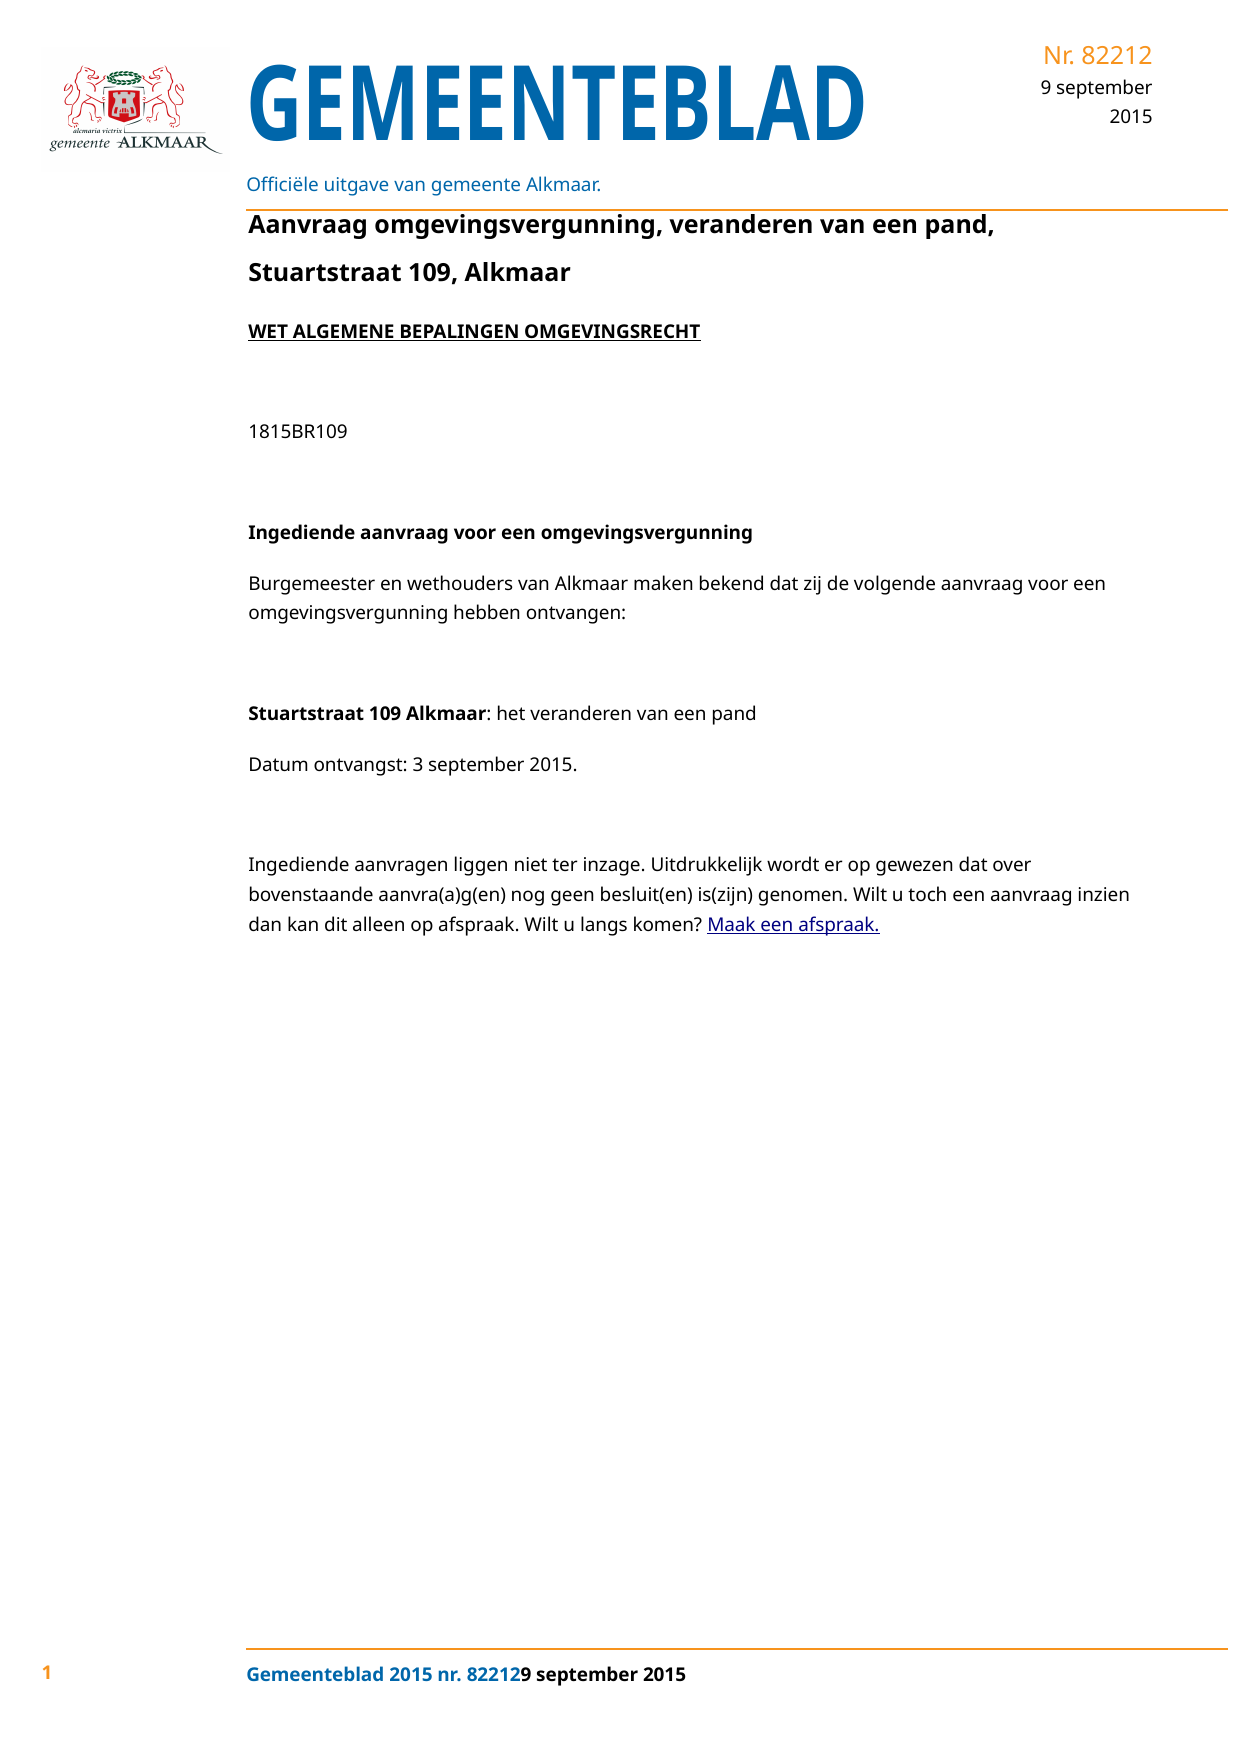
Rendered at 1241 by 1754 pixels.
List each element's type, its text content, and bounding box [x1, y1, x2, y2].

text Datum ontvangst: 3 september 2015. [248, 751, 1152, 777]
picture [41, 47, 231, 172]
text Ingediende aanvragen liggen niet ter inzage. Uitdrukkelijk wordt er op gewezen dat over bovenstaande aanvra(a)g(en) nog geen besluit(en) is(zijn) genomen. Wilt u toch een aanvraag inzien dan kan dit alleen op afspraak. Wilt u langs komen? Maak een afspraak. [248, 852, 1152, 937]
text 1815BR109 [248, 419, 1152, 444]
text Ingediende aanvraag voor een omgevingsvergunning [248, 519, 1152, 545]
text Aanvraag omgevingsvergunning, veranderen van een pand, Stuartstraat 109, Alkmaar [248, 211, 1152, 288]
text WET ALGEMENE BEPALINGEN OMGEVINGSRECHT [248, 318, 1152, 344]
text Stuartstraat 109 Alkmaar: het veranderen van een pand [248, 700, 1152, 726]
text Burgemeester en wethouders van Alkmaar maken bekend dat zij de volgende aanvraag voor een omgevingsvergunning hebben ontvangen: [248, 570, 1152, 625]
